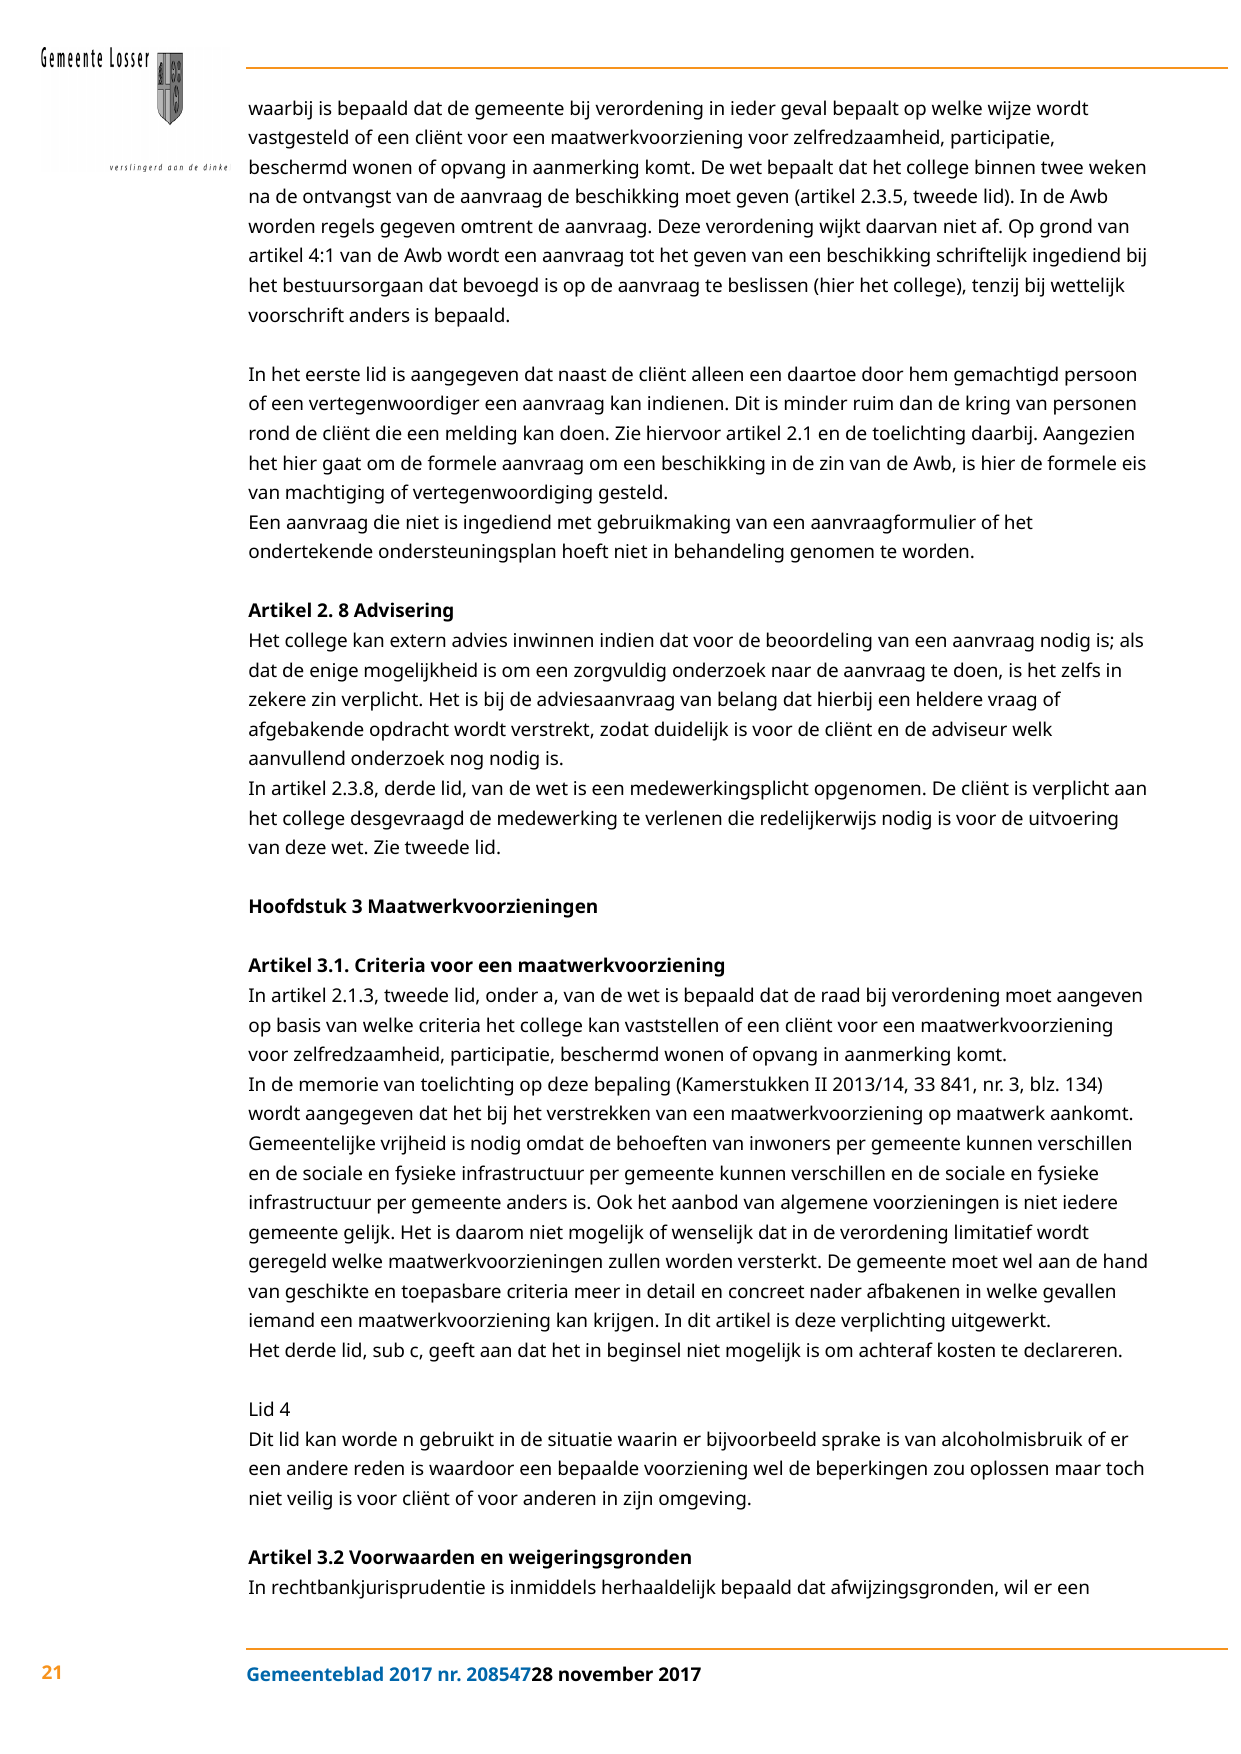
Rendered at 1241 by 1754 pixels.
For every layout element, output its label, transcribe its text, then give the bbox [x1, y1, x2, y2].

text Lid 4 [248, 1396, 1152, 1422]
text In artikel 2.3.8, derde lid, van de wet is een medewerkingsplicht opgenomen. De cliënt is verplicht aan het college desgevraagd de medewerking te verlenen die redelijkerwijs nodig is voor de uitvoering van deze wet. Zie tweede lid. [248, 775, 1152, 860]
text In de memorie van toelichting op deze bepaling (Kamerstukken II 2013/14, 33 841, nr. 3, blz. 134) wordt aangegeven dat het bij het verstrekken van een maatwerkvoorziening op maatwerk aankomt. Gemeentelijke vrijheid is nodig omdat de behoeften van inwoners per gemeente kunnen verschillen en de sociale en fysieke infrastructuur per gemeente kunnen verschillen en de sociale en fysieke infrastructuur per gemeente anders is. Ook het aanbod van algemene voorzieningen is niet iedere gemeente gelijk. Het is daarom niet mogelijk of wenselijk dat in de verordening limitatief wordt geregeld welke maatwerkvoorzieningen zullen worden versterkt. De gemeente moet wel aan de hand van geschikte en toepasbare criteria meer in detail en concreet nader afbakenen in welke gevallen iemand een maatwerkvoorziening kan krijgen. In dit artikel is deze verplichting uitgewerkt. [248, 1071, 1152, 1333]
text Artikel 3.1. Criteria voor een maatwerkvoorziening [248, 953, 1152, 978]
text In artikel 2.1.3, tweede lid, onder a, van de wet is bepaald dat de raad bij verordening moet aangeven op basis van welke criteria het college kan vaststellen of een cliënt voor een maatwerkvoorziening voor zelfredzaamheid, participatie, beschermd wonen of opvang in aanmerking komt. [248, 982, 1152, 1067]
text Artikel 3.2 Voorwaarden en weigeringsgronden [248, 1544, 1152, 1570]
text In rechtbankjurisprudentie is inmiddels herhaaldelijk bepaald dat afwijzingsgronden, wil er een [248, 1574, 1152, 1600]
picture [41, 47, 231, 172]
text Hoofdstuk 3 Maatwerkvoorzieningen [248, 893, 1152, 919]
text Dit lid kan worde n gebruikt in de situatie waarin er bijvoorbeeld sprake is van alcoholmisbruik of er een andere reden is waardoor een bepaalde voorziening wel de beperkingen zou oplossen maar toch niet veilig is voor cliënt of voor anderen in zijn omgeving. [248, 1426, 1152, 1511]
text Het derde lid, sub c, geeft aan dat het in beginsel niet mogelijk is om achteraf kosten te declareren. [248, 1337, 1152, 1363]
text waarbij is bepaald dat de gemeente bij verordening in ieder geval bepaalt op welke wijze wordt vastgesteld of een cliënt voor een maatwerkvoorziening voor zelfredzaamheid, participatie, beschermd wonen of opvang in aanmerking komt. De wet bepaalt dat het college binnen twee weken na de ontvangst van de aanvraag de beschikking moet geven (artikel 2.3.5, tweede lid). In de Awb worden regels gegeven omtrent de aanvraag. Deze verordening wijkt daarvan niet af. Op grond van artikel 4:1 van de Awb wordt een aanvraag tot het geven van een beschikking schriftelijk ingediend bij het bestuursorgaan dat bevoegd is op de aanvraag te beslissen (hier het college), tenzij bij wettelijk voorschrift anders is bepaald. [248, 95, 1152, 328]
text Een aanvraag die niet is ingediend met gebruikmaking van een aanvraagformulier of het ondertekende ondersteuningsplan hoeft niet in behandeling genomen te worden. [248, 509, 1152, 564]
text Het college kan extern advies inwinnen indien dat voor de beoordeling van een aanvraag nodig is; als dat de enige mogelijkheid is om een zorgvuldig onderzoek naar de aanvraag te doen, is het zelfs in zekere zin verplicht. Het is bij de adviesaanvraag van belang dat hierbij een heldere vraag of afgebakende opdracht wordt verstrekt, zodat duidelijk is voor de cliënt en de adviseur welk aanvullend onderzoek nog nodig is. [248, 627, 1152, 771]
text In het eerste lid is aangegeven dat naast de cliënt alleen een daartoe door hem gemachtigd persoon of een vertegenwoordiger een aanvraag kan indienen. Dit is minder ruim dan de kring van personen rond de cliënt die een melding kan doen. Zie hiervoor artikel 2.1 en de toelichting daarbij. Aangezien het hier gaat om de formele aanvraag om een beschikking in de zin van de Awb, is hier de formele eis van machtiging of vertegenwoordiging gesteld. [248, 361, 1152, 505]
text Artikel 2. 8 Advisering [248, 598, 1152, 623]
